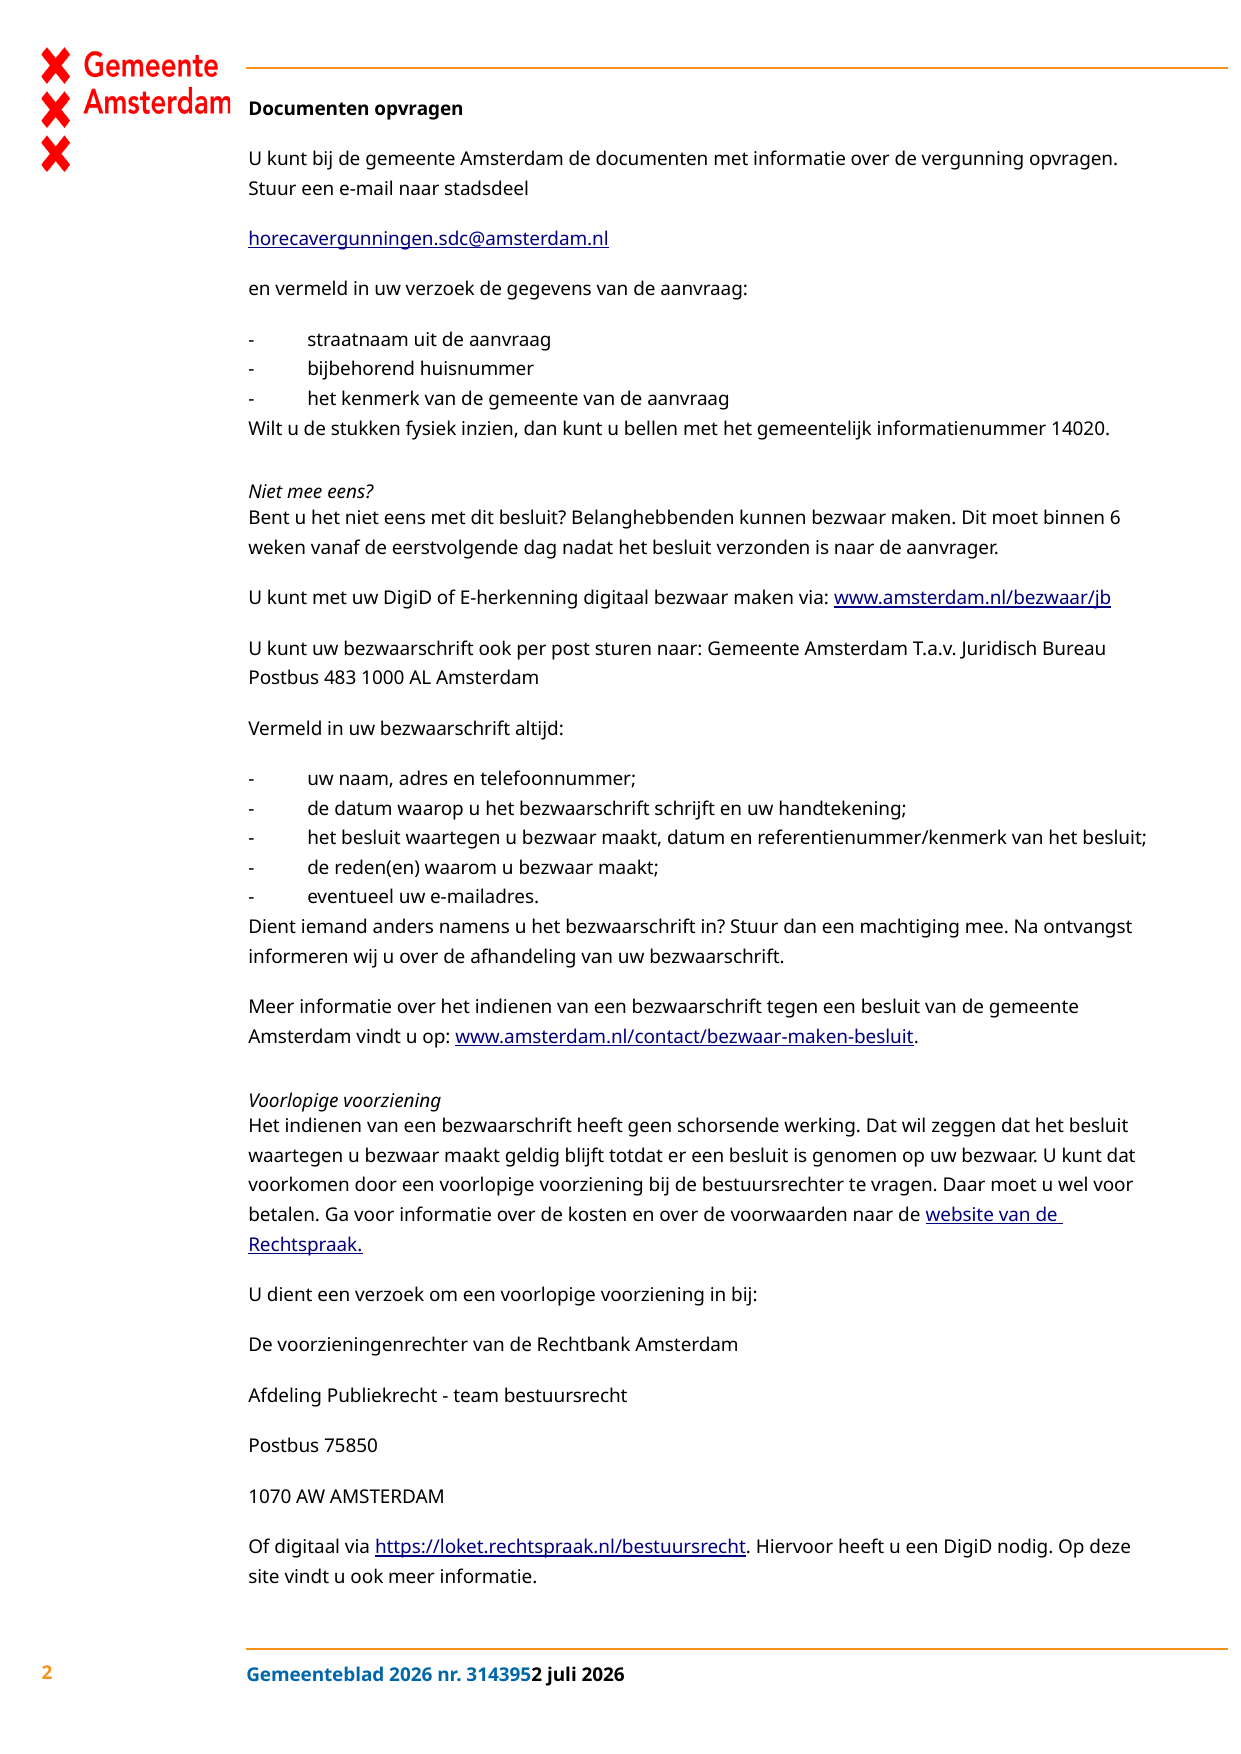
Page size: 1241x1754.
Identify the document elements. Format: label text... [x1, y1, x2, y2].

text U dient een verzoek om een voorlopige voorziening in bij: [248, 1281, 1152, 1307]
text U kunt bij de gemeente Amsterdam de documenten met informatie over de vergunning opvragen. Stuur een e-mail naar stadsdeel [248, 145, 1152, 201]
text U kunt uw bezwaarschrift ook per post sturen naar: Gemeente Amsterdam T.a.v. Juridisch Bureau Postbus 483 1000 AL Amsterdam [248, 635, 1152, 690]
text Voorlopige voorziening [248, 1087, 1152, 1112]
text Wilt u de stukken fysiek inzien, dan kunt u bellen met het gemeentelijk informatienummer 14020. [248, 415, 1152, 441]
picture [41, 47, 231, 172]
text Vermeld in uw bezwaarschrift altijd: [248, 715, 1152, 741]
text Postbus 75850 [248, 1432, 1152, 1458]
text Afdeling Publiekrecht - team bestuursrecht [248, 1382, 1152, 1408]
list uw naam, adres en telefoonnummer; [248, 765, 1152, 791]
text Niet mee eens? [248, 479, 1152, 504]
list het kenmerk van de gemeente van de aanvraag [248, 385, 1152, 411]
list het besluit waartegen u bezwaar maakt, datum en referentienummer/kenmerk van het besluit; [248, 824, 1152, 850]
text 1070 AW AMSTERDAM [248, 1483, 1152, 1509]
text U kunt met uw DigiD of E-herkenning digitaal bezwaar maken via: www.amsterdam.nl/bezwaar/jb [248, 584, 1152, 610]
text en vermeld in uw verzoek de gegevens van de aanvraag: [248, 276, 1152, 301]
list eventueel uw e-mailadres. [248, 884, 1152, 909]
list straatnaam uit de aanvraag [248, 326, 1152, 352]
list de datum waarop u het bezwaarschrift schrijft en uw handtekening; [248, 795, 1152, 821]
text Het indienen van een bezwaarschrift heeft geen schorsende werking. Dat wil zeggen dat het besluit waartegen u bezwaar maakt geldig blijft totdat er een besluit is genomen op uw bezwaar. U kunt dat voorkomen door een voorlopige voorziening bij de bestuursrechter te vragen. Daar moet u wel voor betalen. Ga voor informatie over de kosten en over de voorwaarden naar de website van de Rechtspraak. [248, 1112, 1152, 1257]
text Bent u het niet eens met dit besluit? Belanghebbenden kunnen bezwaar maken. Dit moet binnen 6 weken vanaf de eerstvolgende dag nadat het besluit verzonden is naar de aanvrager. [248, 504, 1152, 560]
text Dient iemand anders namens u het bezwaarschrift in? Stuur dan een machtiging mee. Na ontvangst informeren wij u over de afhandeling van uw bezwaarschrift. [248, 913, 1152, 968]
text Documenten opvragen [248, 95, 1152, 121]
text Of digitaal via https://loket.rechtspraak.nl/bestuursrecht. Hiervoor heeft u een DigiD nodig. Op deze site vindt u ook meer informatie. [248, 1533, 1152, 1589]
list de reden(en) waarom u bezwaar maakt; [248, 854, 1152, 880]
text Meer informatie over het indienen van een bezwaarschrift tegen een besluit van de gemeente Amsterdam vindt u op: www.amsterdam.nl/contact/bezwaar-maken-besluit. [248, 993, 1152, 1048]
text De voorzieningenrechter van de Rechtbank Amsterdam [248, 1332, 1152, 1357]
list bijbehorend huisnummer [248, 356, 1152, 381]
text horecavergunningen.sdc@amsterdam.nl [248, 225, 1152, 251]
